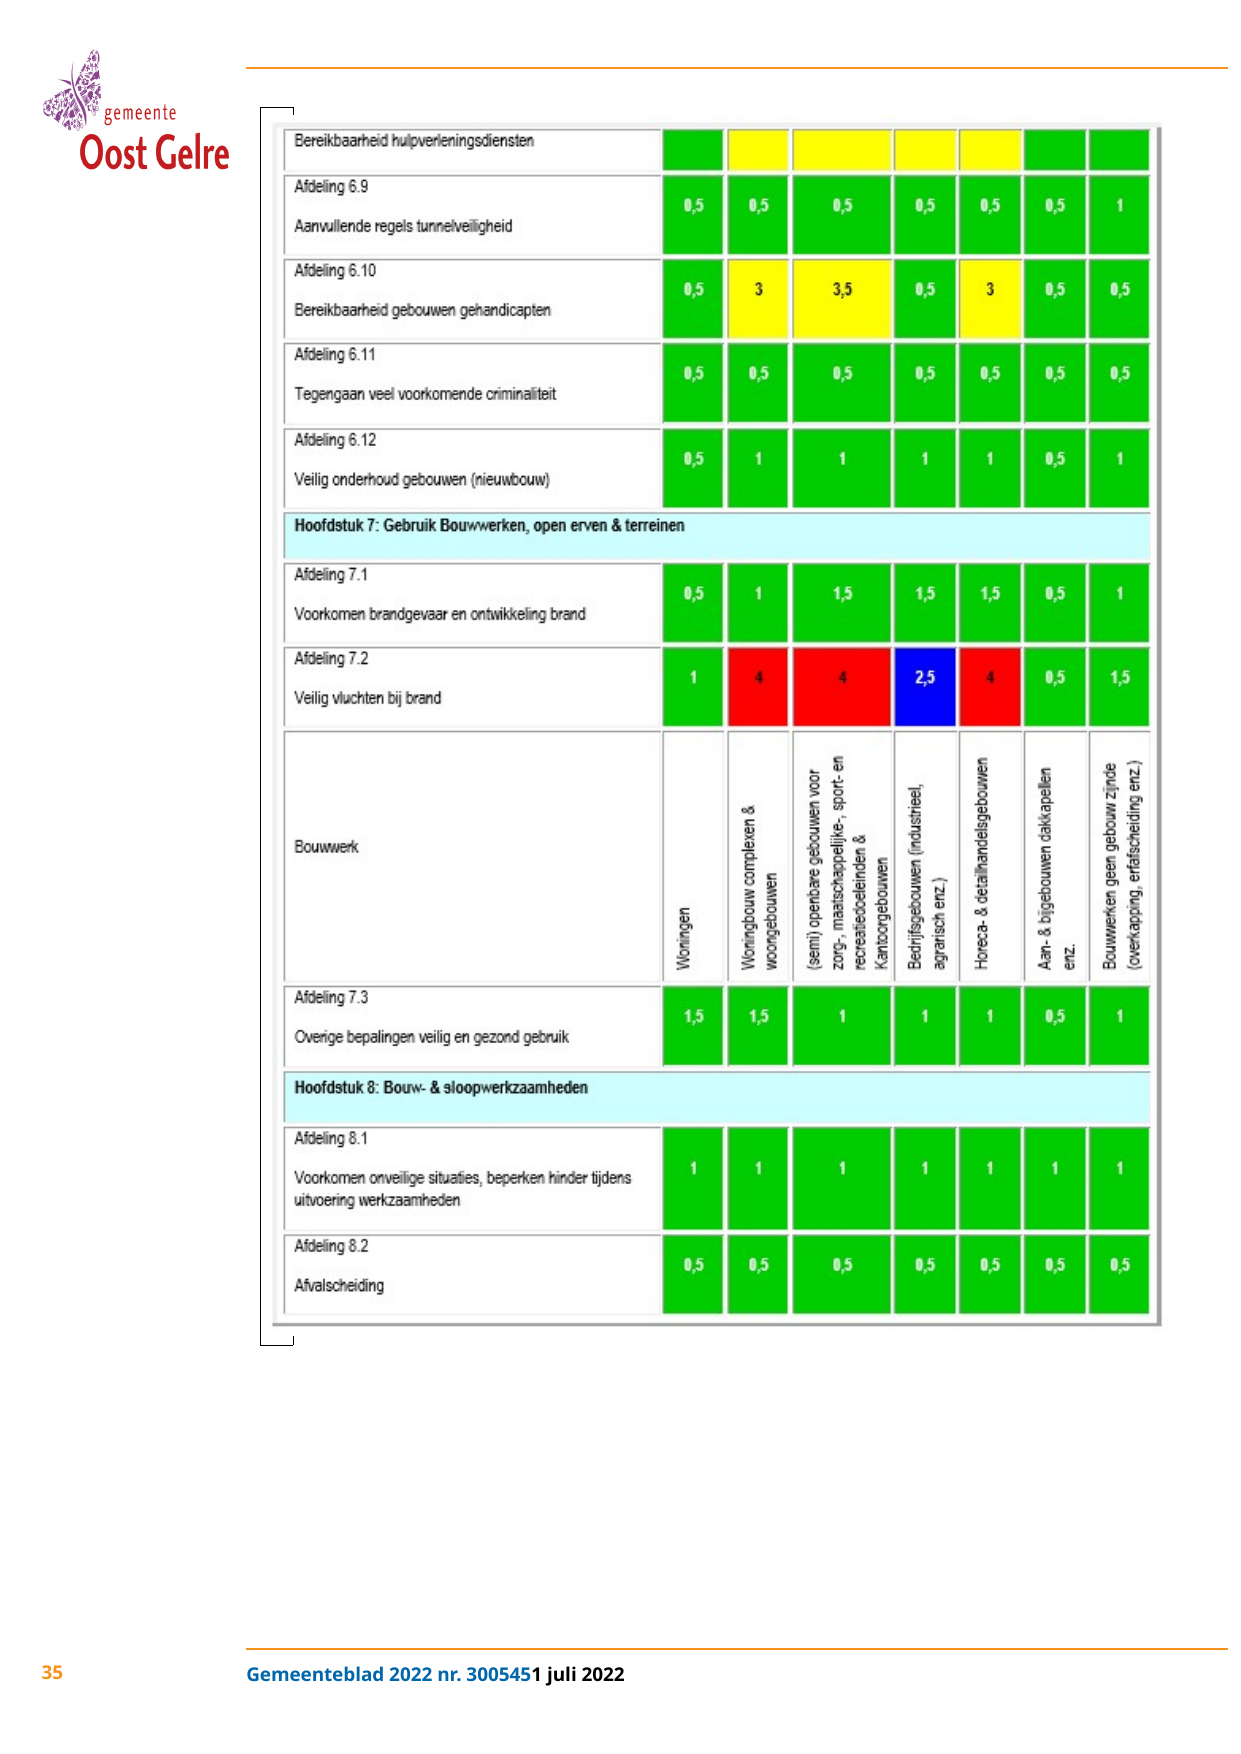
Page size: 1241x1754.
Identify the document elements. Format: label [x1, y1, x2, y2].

picture [268, 115, 1173, 1336]
picture [41, 47, 231, 172]
